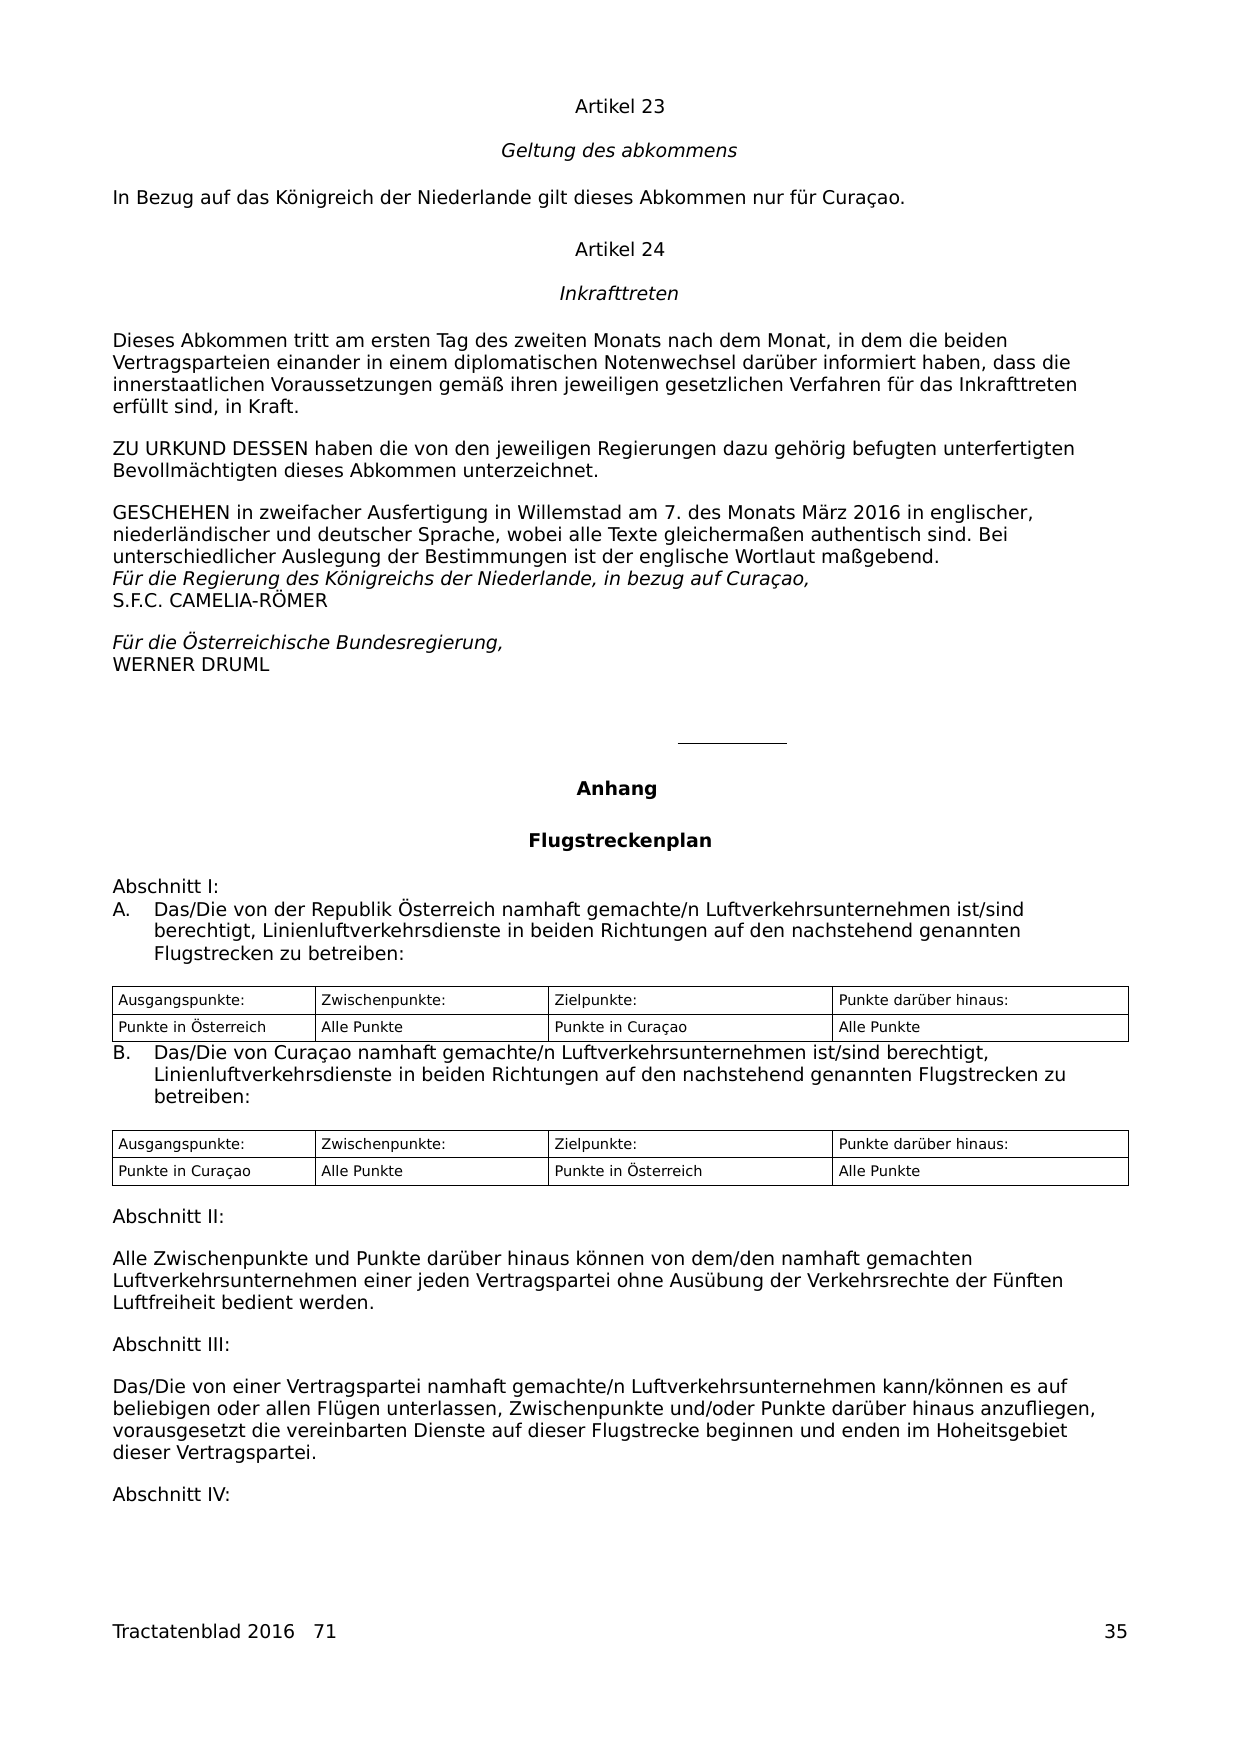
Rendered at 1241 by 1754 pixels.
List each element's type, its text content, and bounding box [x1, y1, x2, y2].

table_header Zielpunkte: [549, 1131, 832, 1157]
subtitle Artikel 23 Geltung des abkommens [112, 96, 1128, 162]
table_cell Alle Punkte [316, 1158, 548, 1185]
table_header Punkte darüber hinaus: [833, 1131, 1128, 1157]
text Abschnitt I: [112, 876, 1128, 898]
table_header Punkte darüber hinaus: [833, 987, 1128, 1014]
table_cell Alle Punkte [833, 1015, 1128, 1041]
table_cell Punkte in Curaçao [113, 1158, 315, 1185]
subtitle Flugstreckenplan [112, 829, 1128, 851]
table_cell Alle Punkte [316, 1015, 548, 1041]
text In Bezug auf das Königreich der Niederlande gilt dieses Abkommen nur für Curaçao. [112, 187, 1128, 209]
text Alle Zwischenpunkte und Punkte darüber hinaus können von dem/den namhaft gemachten Luftverkehrsunternehmen einer jeden Vertragspartei ohne Ausübung der Verkehrsrechte der Fünften Luftfreiheit bedient werden. [112, 1248, 1128, 1314]
table_header Zwischenpunkte: [316, 1131, 548, 1157]
table_cell Punkte in Österreich [549, 1158, 832, 1185]
table_cell Punkte in Österreich [113, 1015, 315, 1041]
text Für die Regierung des Königreichs der Niederlande, in bezug auf Curaçao, S.F.C. CAMELIA-RÖMER [112, 568, 1128, 612]
table_header Zielpunkte: [549, 987, 832, 1014]
text Abschnitt II: [112, 1206, 1128, 1228]
text Abschnitt IV: [112, 1483, 1128, 1506]
table_header Ausgangspunkte: [113, 987, 315, 1014]
subtitle Artikel 24 Inkrafttreten [112, 239, 1128, 305]
text A. Das/Die von der Republik Österreich namhaft gemachte/n Luftverkehrsunternehmen ist/sind berechtigt, Linienluftverkehrsdienste in beiden Richtungen auf den nachstehend genannten Flugstrecken zu betreiben: [112, 898, 1128, 964]
text ZU URKUND DESSEN haben die von den jeweiligen Regierungen dazu gehörig befugten unterfertigten Bevollmächtigten dieses Abkommen unterzeichnet. [112, 438, 1128, 482]
table_header Zwischenpunkte: [316, 987, 548, 1014]
table_header Ausgangspunkte: [113, 1131, 315, 1157]
text Dieses Abkommen tritt am ersten Tag des zweiten Monats nach dem Monat, in dem die beiden Vertragsparteien einander in einem diplomatischen Notenwechsel darüber informiert haben, dass die innerstaatlichen Voraussetzungen gemäß ihren jeweiligen gesetzlichen Verfahren für das Inkrafttreten erfüllt sind, in Kraft. [112, 330, 1128, 418]
text B. Das/Die von Curaçao namhaft gemachte/n Luftverkehrsunternehmen ist/sind berechtigt, Linienluftverkehrsdienste in beiden Richtungen auf den nachstehend genannten Flugstrecken zu betreiben: [112, 1042, 1128, 1108]
text Abschnitt III: [112, 1334, 1128, 1356]
text Das/Die von einer Vertragspartei namhaft gemachte/n Luftverkehrsunternehmen kann/können es auf beliebigen oder allen Flügen unterlassen, Zwischenpunkte und/oder Punkte darüber hinaus anzufliegen, vorausgesetzt die vereinbarten Dienste auf dieser Flugstrecke beginnen und enden im Hoheitsgebiet dieser Vertragspartei. [112, 1376, 1128, 1463]
subtitle Anhang [112, 777, 1128, 799]
text Für die Österreichische Bundesregierung, WERNER DRUML [112, 632, 1128, 676]
table_cell Alle Punkte [833, 1158, 1128, 1185]
table_cell Punkte in Curaçao [549, 1015, 832, 1041]
text GESCHEHEN in zweifacher Ausfertigung in Willemstad am 7. des Monats März 2016 in englischer, niederländischer und deutscher Sprache, wobei alle Texte gleichermaßen authentisch sind. Bei unterschiedlicher Auslegung der Bestimmungen ist der englische Wortlaut maßgebend. [112, 502, 1128, 568]
